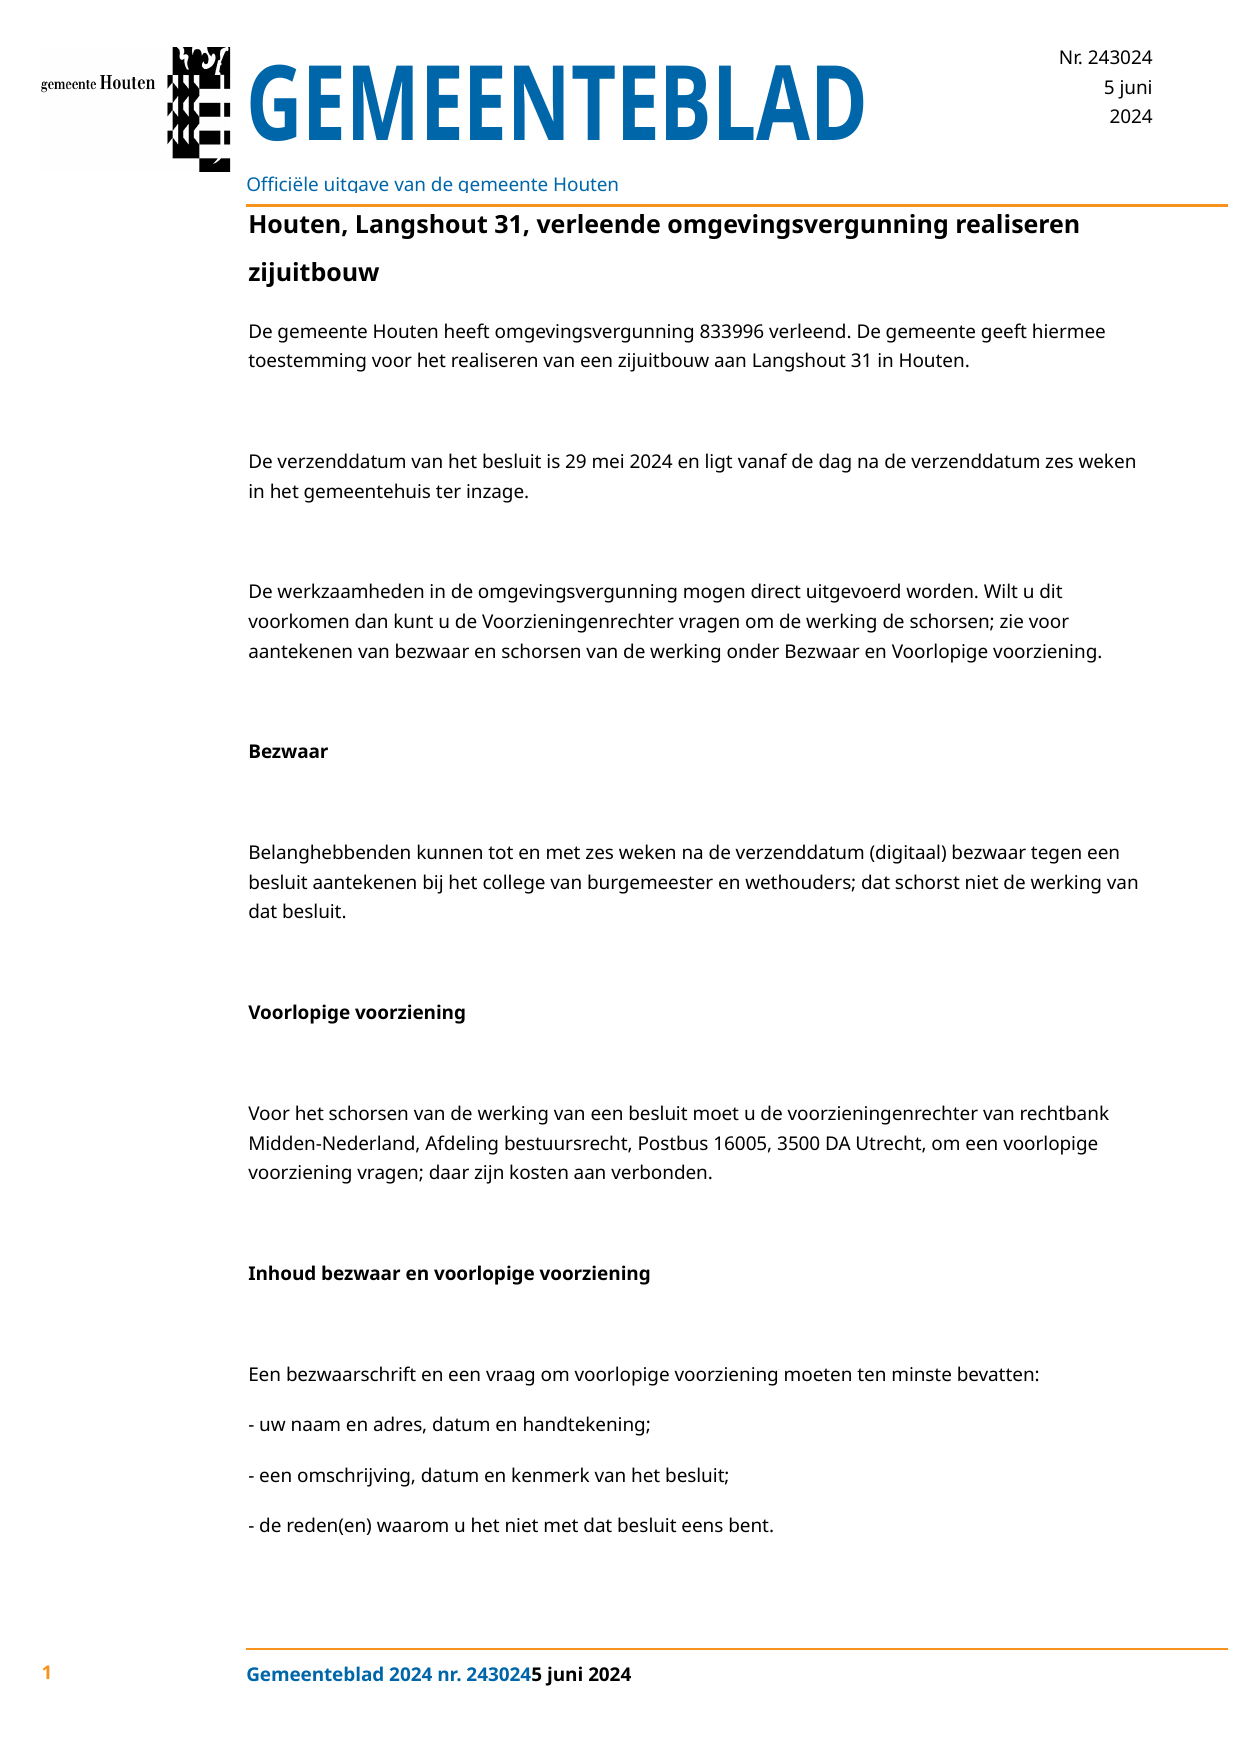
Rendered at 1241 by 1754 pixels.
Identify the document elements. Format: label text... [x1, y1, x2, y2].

text Voor het schorsen van de werking van een besluit moet u de voorzieningenrechter van rechtbank Midden-Nederland, Afdeling bestuursrecht, Postbus 16005, 3500 DA Utrecht, om een voorlopige voorziening vragen; daar zijn kosten aan verbonden. [248, 1100, 1152, 1185]
text De gemeente Houten heeft omgevingsvergunning 833996 verleend. De gemeente geeft hiermee toestemming voor het realiseren van een zijuitbouw aan Langshout 31 in Houten. [248, 318, 1152, 373]
picture [41, 47, 231, 172]
text Bezwaar [248, 739, 1152, 764]
text De werkzaamheden in de omgevingsvergunning mogen direct uitgevoerd worden. Wilt u dit voorkomen dan kunt u de Voorzieningenrechter vragen om de werking de schorsen; zie voor aantekenen van bezwaar en schorsen van de werking onder Bezwaar en Voorlopige voorziening. [248, 579, 1152, 664]
text Belanghebbenden kunnen tot en met zes weken na de verzenddatum (digitaal) bezwaar tegen een besluit aantekenen bij het college van burgemeester en wethouders; dat schorst niet de werking van dat besluit. [248, 839, 1152, 924]
text - een omschrijving, datum en kenmerk van het besluit; [248, 1462, 1152, 1488]
text Voorlopige voorziening [248, 999, 1152, 1025]
text Houten, Langshout 31, verleende omgevingsvergunning realiseren zijuitbouw [248, 207, 1152, 288]
text Inhoud bezwaar en voorlopige voorziening [248, 1260, 1152, 1286]
text - de reden(en) waarom u het niet met dat besluit eens bent. [248, 1512, 1152, 1538]
text De verzenddatum van het besluit is 29 mei 2024 en ligt vanaf de dag na de verzenddatum zes weken in het gemeentehuis ter inzage. [248, 448, 1152, 504]
text - uw naam en adres, datum en handtekening; [248, 1412, 1152, 1437]
text Een bezwaarschrift en een vraag om voorlopige voorziening moeten ten minste bevatten: [248, 1361, 1152, 1387]
